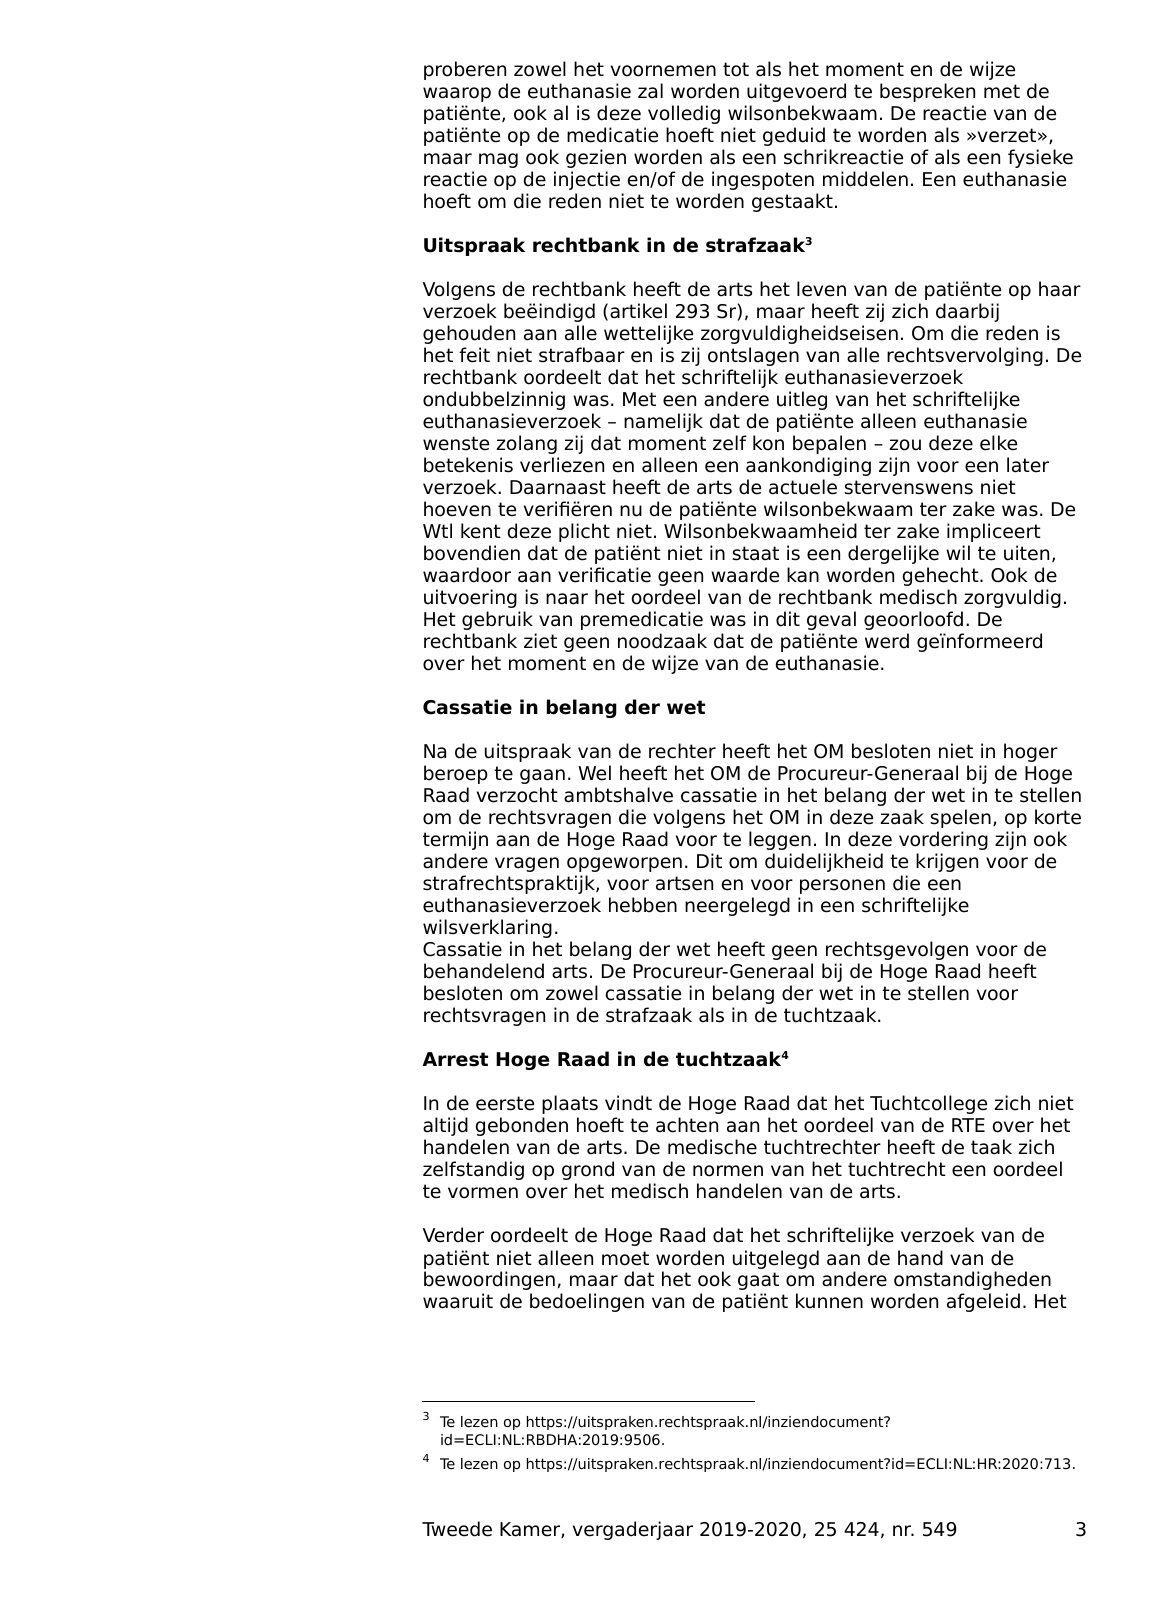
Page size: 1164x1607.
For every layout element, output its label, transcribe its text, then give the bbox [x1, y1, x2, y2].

text proberen zowel het voornemen tot als het moment en de wijze waarop de euthanasie zal worden uitgevoerd te bespreken met de patiënte, ook al is deze volledig wilsonbekwaam. De reactie van de patiënte op de medicatie hoeft niet geduid te worden als »verzet», maar mag ook gezien worden als een schrikreactie of als een fysieke reactie op de injectie en/of de ingespoten middelen. Een euthanasie hoeft om die reden niet te worden gestaakt. [422, 59, 1087, 213]
text Cassatie in het belang der wet heeft geen rechtsgevolgen voor de behandelend arts. De Procureur-Generaal bij de Hoge Raad heeft besloten om zowel cassatie in belang der wet in te stellen voor rechtsvragen in de strafzaak als in de tuchtzaak. [422, 939, 1087, 1027]
subtitle Uitspraak rechtbank in de strafzaak [422, 235, 1087, 257]
text Verder oordeelt de Hoge Raad dat het schriftelijke verzoek van de patiënt niet alleen moet worden uitgelegd aan de hand van de bewoordingen, maar dat het ook gaat om andere omstandigheden waaruit de bedoelingen van de patiënt kunnen worden afgeleid. Het [422, 1225, 1087, 1313]
text Na de uitspraak van de rechter heeft het OM besloten niet in hoger beroep te gaan. Wel heeft het OM de Procureur-Generaal bij de Hoge Raad verzocht ambtshalve cassatie in het belang der wet in te stellen om de rechtsvragen die volgens het OM in deze zaak spelen, op korte termijn aan de Hoge Raad voor te leggen. In deze vordering zijn ook andere vragen opgeworpen. Dit om duidelijkheid te krijgen voor de strafrechtspraktijk, voor artsen en voor personen die een euthanasieverzoek hebben neergelegd in een schriftelijke wilsverklaring. [422, 741, 1087, 939]
text Te lezen op https://uitspraken.rechtspraak.nl/inziendocument?id=ECLI:NL:RBDHA:2019:9506. [422, 1410, 1087, 1449]
text In de eerste plaats vindt de Hoge Raad dat het Tuchtcollege zich niet altijd gebonden hoeft te achten aan het oordeel van de RTE over het handelen van de arts. De medische tuchtrechter heeft de taak zich zelfstandig op grond van de normen van het tuchtrecht een oordeel te vormen over het medisch handelen van de arts. [422, 1093, 1087, 1203]
text Te lezen op https://uitspraken.rechtspraak.nl/inziendocument?id=ECLI:NL:HR:2020:713. [422, 1452, 1087, 1474]
subtitle Cassatie in belang der wet [422, 697, 1087, 719]
text Volgens de rechtbank heeft de arts het leven van de patiënte op haar verzoek beëindigd (artikel 293 Sr), maar heeft zij zich daarbij gehouden aan alle wettelijke zorgvuldigheidseisen. Om die reden is het feit niet strafbaar en is zij ontslagen van alle rechtsvervolging. De rechtbank oordeelt dat het schriftelijk euthanasieverzoek ondubbelzinnig was. Met een andere uitleg van het schriftelijke euthanasieverzoek – namelijk dat de patiënte alleen euthanasie wenste zolang zij dat moment zelf kon bepalen – zou deze elke betekenis verliezen en alleen een aankondiging zijn voor een later verzoek. Daarnaast heeft de arts de actuele stervenswens niet hoeven te verifiëren nu de patiënte wilsonbekwaam ter zake was. De Wtl kent deze plicht niet. Wilsonbekwaamheid ter zake impliceert bovendien dat de patiënt niet in staat is een dergelijke wil te uiten, waardoor aan verificatie geen waarde kan worden gehecht. Ook de uitvoering is naar het oordeel van de rechtbank medisch zorgvuldig. Het gebruik van premedicatie was in dit geval geoorloofd. De rechtbank ziet geen noodzaak dat de patiënte werd geïnformeerd over het moment en de wijze van de euthanasie. [422, 279, 1087, 675]
subtitle Arrest Hoge Raad in de tuchtzaak [422, 1049, 1087, 1071]
